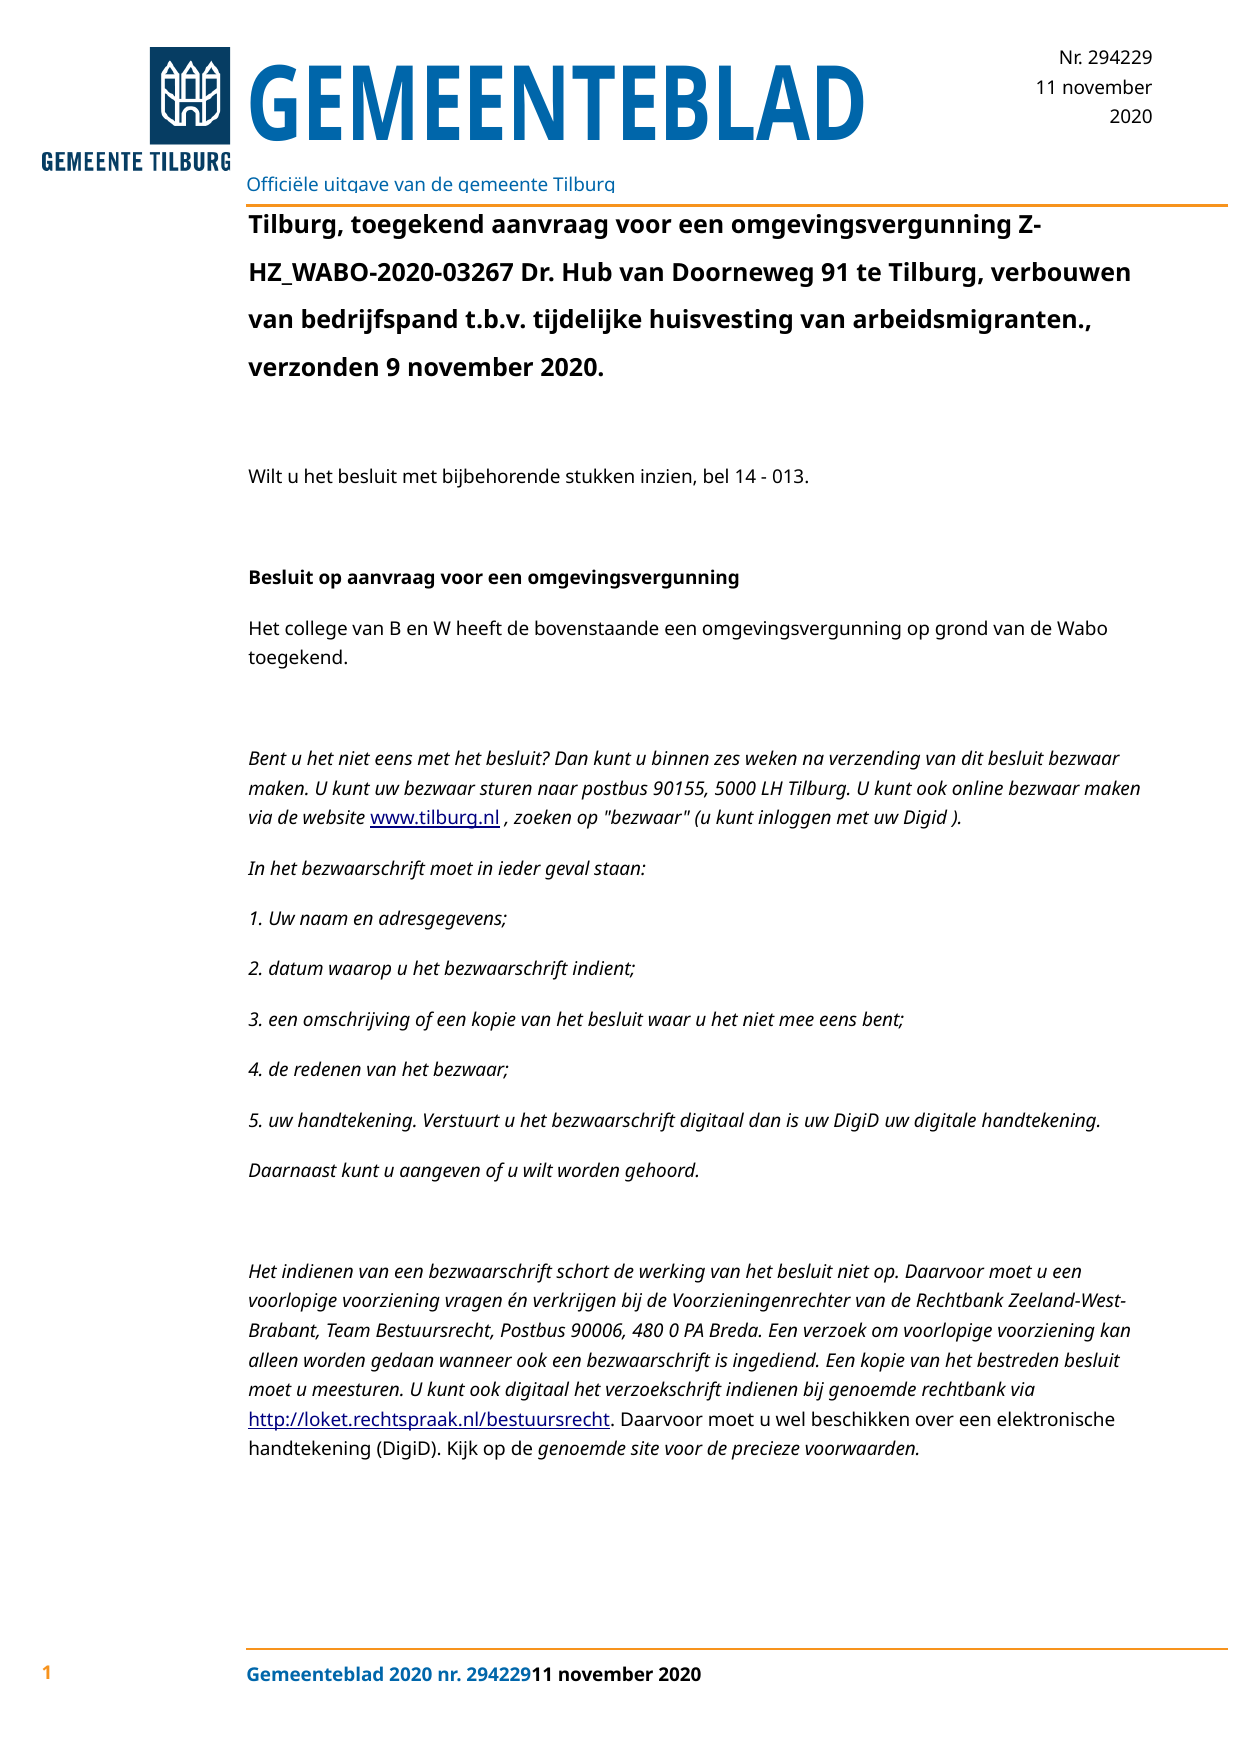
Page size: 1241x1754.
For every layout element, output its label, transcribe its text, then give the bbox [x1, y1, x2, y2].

text Het college van B en W heeft de bovenstaande een omgevingsvergunning op grond van de Wabo toegekend. [248, 615, 1152, 670]
text Bent u het niet eens met het besluit? Dan kunt u binnen zes weken na verzending van dit besluit bezwaar maken. U kunt uw bezwaar sturen naar postbus 90155, 5000 LH Tilburg. U kunt ook online bezwaar maken via de website www.tilburg.nl , zoeken op "bezwaar" (u kunt inloggen met uw Digid ). [248, 745, 1152, 830]
text 5. uw handtekening. Verstuurt u het bezwaarschrift digitaal dan is uw DigiD uw digitale handtekening. [248, 1107, 1152, 1133]
text Wilt u het besluit met bijbehorende stukken inzien, bel 14 - 013. [248, 463, 1152, 489]
text 4. de redenen van het bezwaar; [248, 1056, 1152, 1082]
text Tilburg, toegekend aanvraag voor een omgevingsvergunning Z-HZ_WABO-2020-03267 Dr. Hub van Doorneweg 91 te Tilburg, verbouwen van bedrijfspand t.b.v. tijdelijke huisvesting van arbeidsmigranten., verzonden 9 november 2020. [248, 207, 1152, 384]
text 3. een omschrijving of een kopie van het besluit waar u het niet mee eens bent; [248, 1006, 1152, 1032]
text Besluit op aanvraag voor een omgevingsvergunning [248, 564, 1152, 590]
text Het indienen van een bezwaarschrift schort de werking van het besluit niet op. Daarvoor moet u een voorlopige voorziening vragen én verkrijgen bij de Voorzieningenrechter van de Rechtbank Zeeland-West-Brabant, Team Bestuursrecht, Postbus 90006, 480 0 PA Breda. Een verzoek om voorlopige voorziening kan alleen worden gedaan wanneer ook een bezwaarschrift is ingediend. Een kopie van het bestreden besluit moet u meesturen. U kunt ook digitaal het verzoekschrift indienen bij genoemde rechtbank via http://loket.rechtspraak.nl/bestuursrecht. Daarvoor moet u wel beschikken over een elektronische handtekening (DigiD). Kijk op de genoemde site voor de precieze voorwaarden. [248, 1258, 1152, 1461]
text 2. datum waarop u het bezwaarschrift indient; [248, 956, 1152, 981]
text Daarnaast kunt u aangeven of u wilt worden gehoord. [248, 1157, 1152, 1183]
text In het bezwaarschrift moet in ieder geval staan: [248, 855, 1152, 881]
picture [41, 47, 231, 172]
text 1. Uw naam en adresgegevens; [248, 905, 1152, 931]
